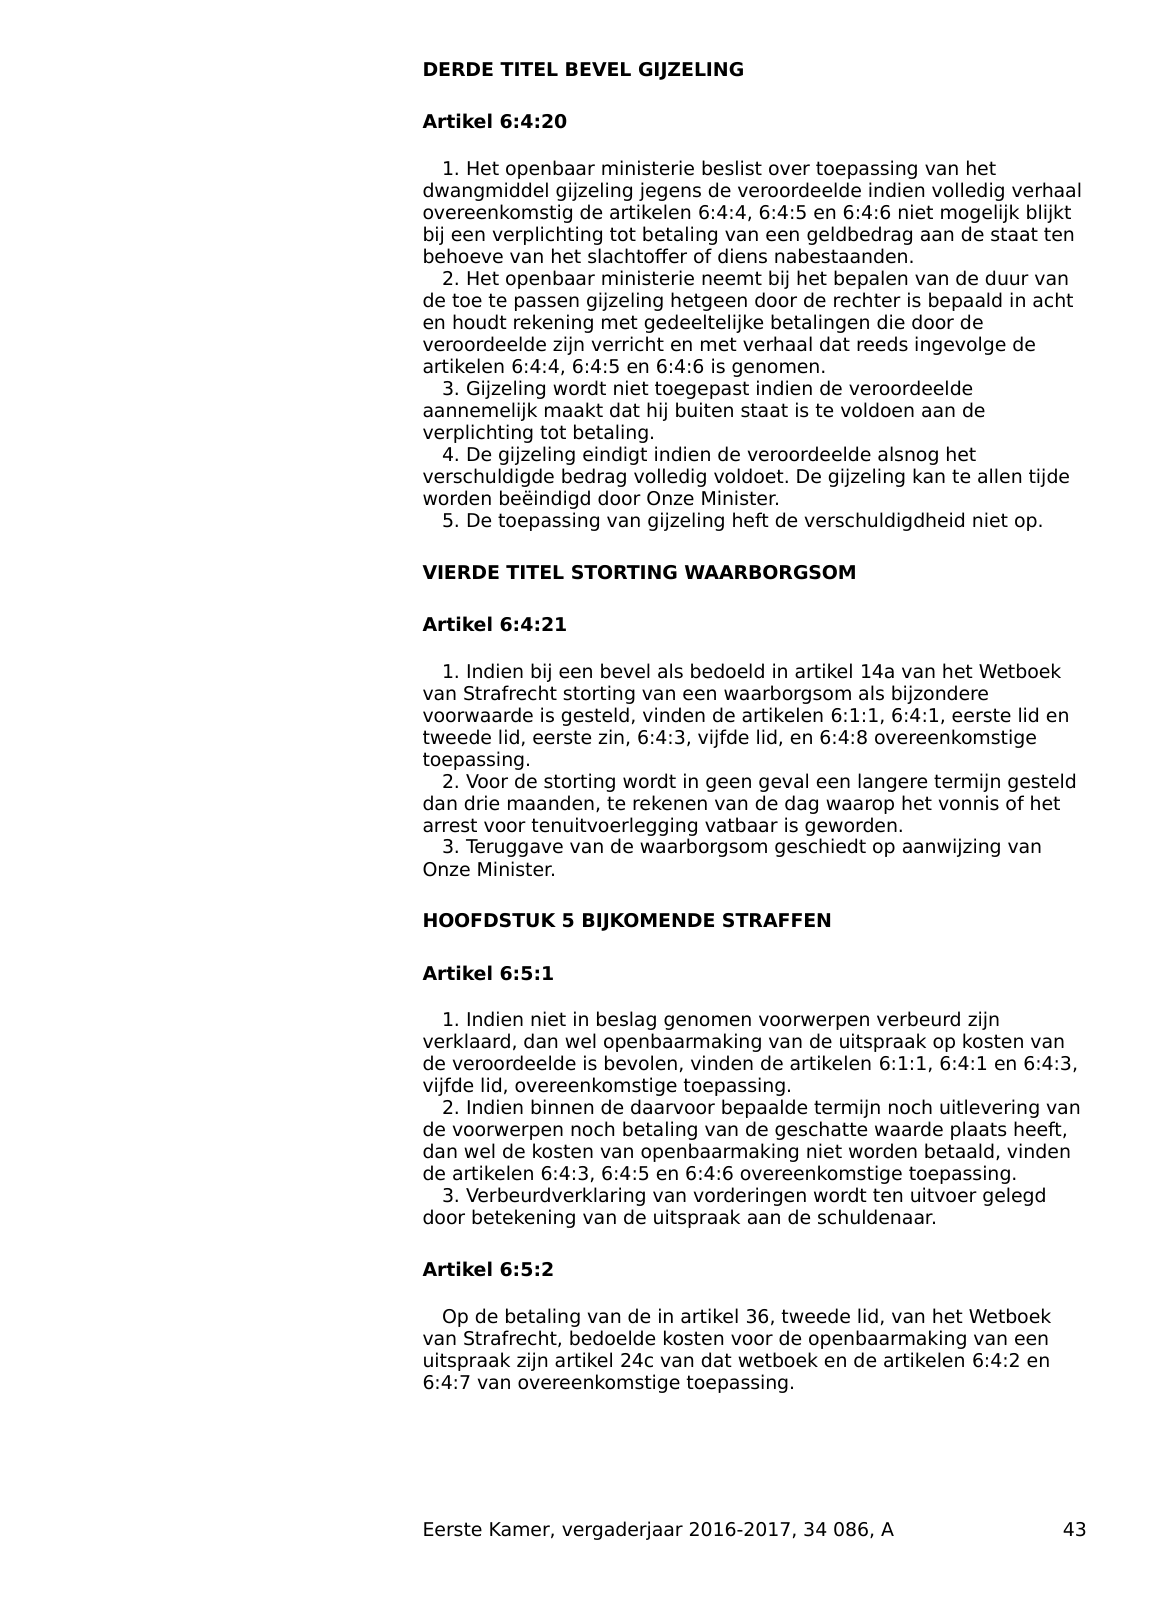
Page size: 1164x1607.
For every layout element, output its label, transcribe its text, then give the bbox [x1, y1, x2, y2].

text 2. Indien binnen de daarvoor bepaalde termijn noch uitlevering van de voorwerpen noch betaling van de geschatte waarde plaats heeft, dan wel de kosten van openbaarmaking niet worden betaald, vinden de artikelen 6:4:3, 6:4:5 en 6:4:6 overeenkomstige toepassing. [422, 1097, 1087, 1185]
text 1. Indien bij een bevel als bedoeld in artikel 14a van het Wetboek van Strafrecht storting van een waarborgsom als bijzondere voorwaarde is gesteld, vinden de artikelen 6:1:1, 6:4:1, eerste lid en tweede lid, eerste zin, 6:4:3, vijfde lid, en 6:4:8 overeenkomstige toepassing. [422, 661, 1087, 771]
subtitle Artikel 6:5:1 [422, 962, 1087, 984]
text Op de betaling van de in artikel 36, tweede lid, van het Wetboek van Strafrecht, bedoelde kosten voor de openbaarmaking van een uitspraak zijn artikel 24c van dat wetboek en de artikelen 6:4:2 en 6:4:7 van overeenkomstige toepassing. [422, 1306, 1087, 1394]
text 2. Voor de storting wordt in geen geval een langere termijn gesteld dan drie maanden, te rekenen van de dag waarop het vonnis of het arrest voor tenuitvoerlegging vatbaar is geworden. [422, 771, 1087, 836]
text 1. Het openbaar ministerie beslist over toepassing van het dwangmiddel gijzeling jegens de veroordeelde indien volledig verhaal overeenkomstig de artikelen 6:4:4, 6:4:5 en 6:4:6 niet mogelijk blijkt bij een verplichting tot betaling van een geldbedrag aan de staat ten behoeve van het slachtoffer of diens nabestaanden. [422, 158, 1087, 268]
text 3. Verbeurdverklaring van vorderingen wordt ten uitvoer gelegd door betekening van de uitspraak aan de schuldenaar. [422, 1185, 1087, 1229]
subtitle Artikel 6:4:21 [422, 614, 1087, 636]
text 1. Indien niet in beslag genomen voorwerpen verbeurd zijn verklaard, dan wel openbaarmaking van de uitspraak op kosten van de veroordeelde is bevolen, vinden de artikelen 6:1:1, 6:4:1 en 6:4:3, vijfde lid, overeenkomstige toepassing. [422, 1009, 1087, 1097]
text 4. De gijzeling eindigt indien de veroordeelde alsnog het verschuldigde bedrag volledig voldoet. De gijzeling kan te allen tijde worden beëindigd door Onze Minister. [422, 444, 1087, 510]
text 2. Het openbaar ministerie neemt bij het bepalen van de duur van de toe te passen gijzeling hetgeen door de rechter is bepaald in acht en houdt rekening met gedeeltelijke betalingen die door de veroordeelde zijn verricht en met verhaal dat reeds ingevolge de artikelen 6:4:4, 6:4:5 en 6:4:6 is genomen. [422, 268, 1087, 378]
subtitle HOOFDSTUK 5 BIJKOMENDE STRAFFEN [422, 910, 1087, 932]
text 3. Gijzeling wordt niet toegepast indien de veroordeelde aannemelijk maakt dat hij buiten staat is te voldoen aan de verplichting tot betaling. [422, 378, 1087, 444]
subtitle DERDE TITEL BEVEL GIJZELING [422, 59, 1087, 81]
text 5. De toepassing van gijzeling heft de verschuldigdheid niet op. [422, 510, 1087, 532]
text 3. Teruggave van de waarborgsom geschiedt op aanwijzing van Onze Minister. [422, 836, 1087, 880]
subtitle Artikel 6:5:2 [422, 1259, 1087, 1281]
subtitle Artikel 6:4:20 [422, 111, 1087, 133]
subtitle VIERDE TITEL STORTING WAARBORGSOM [422, 562, 1087, 584]
